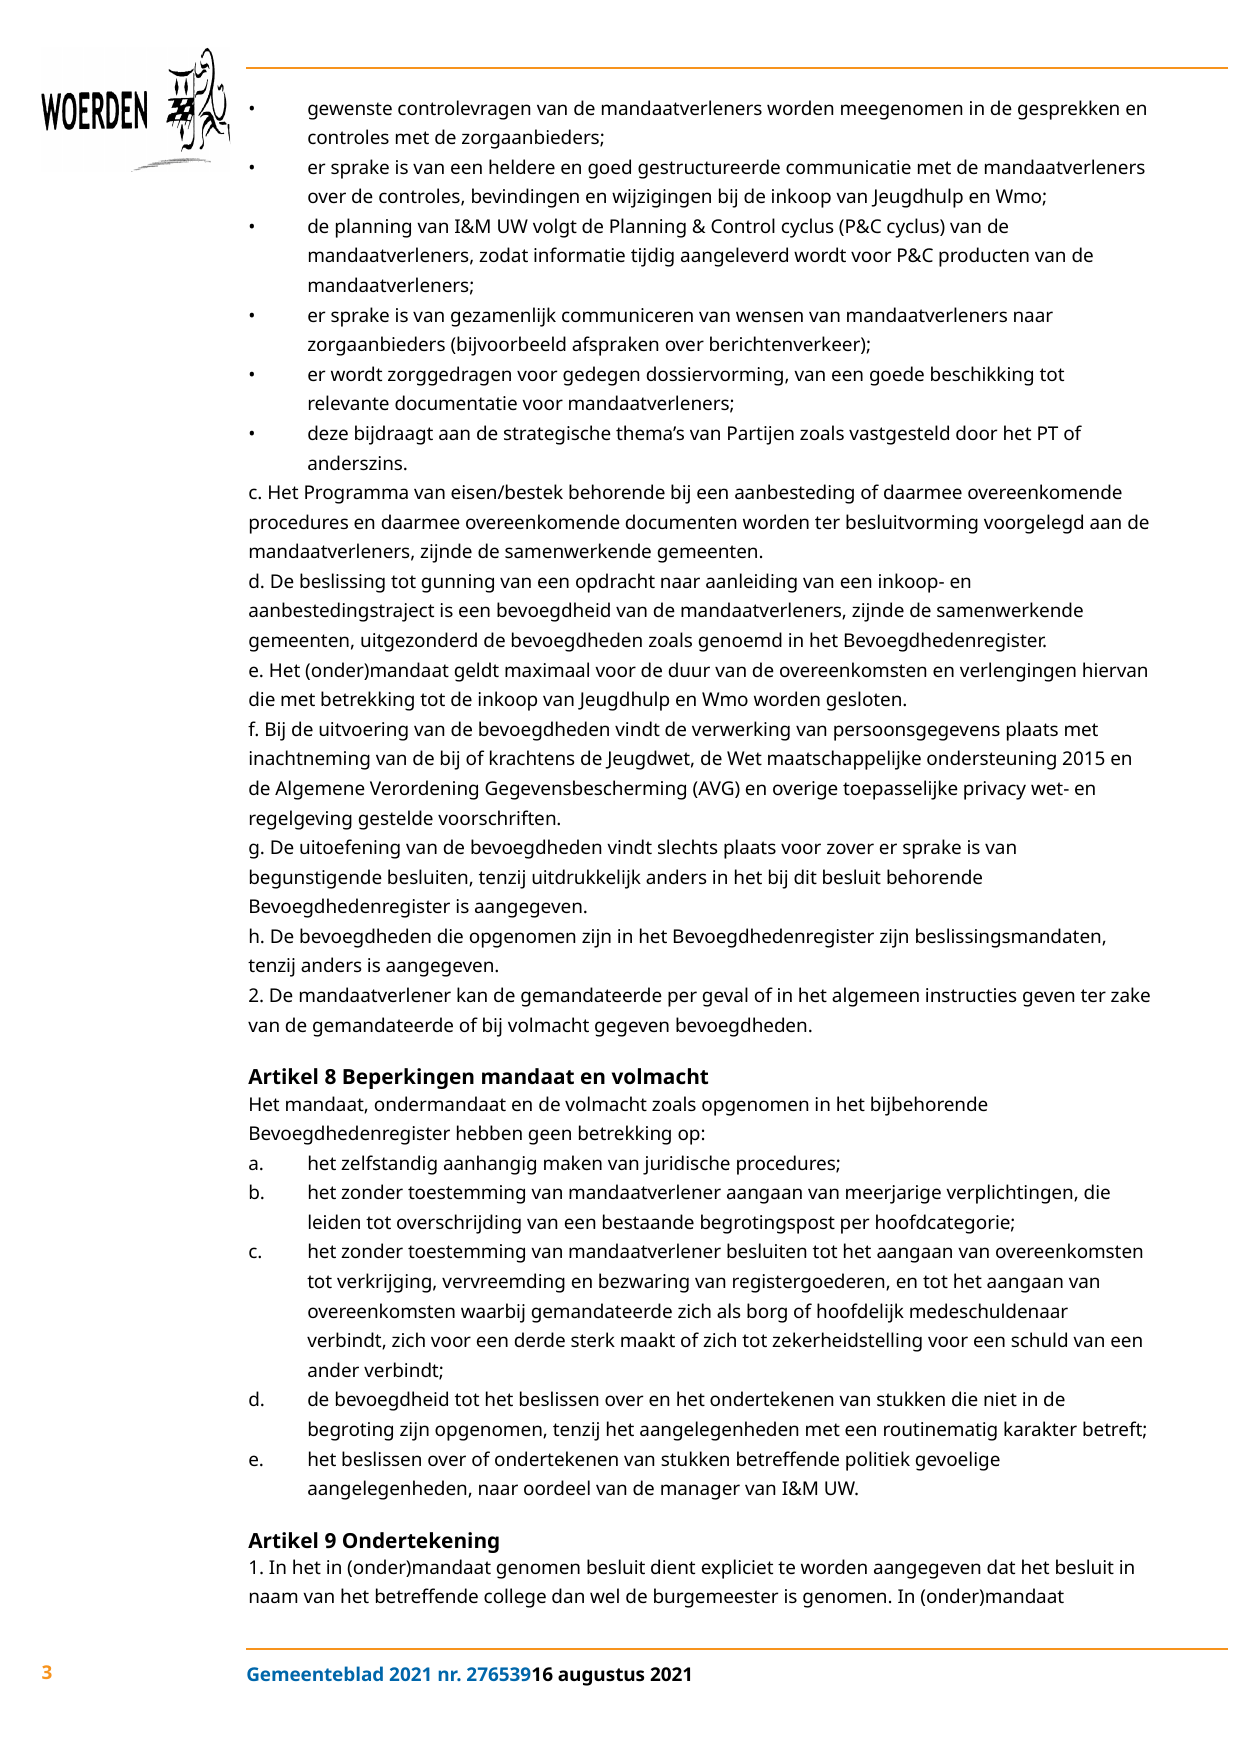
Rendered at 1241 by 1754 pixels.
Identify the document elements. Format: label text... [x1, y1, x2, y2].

picture [41, 47, 231, 172]
text Artikel 9 Ondertekening [248, 1526, 1152, 1554]
text d. De beslissing tot gunning van een opdracht naar aanleiding van een inkoop- en aanbestedingstraject is een bevoegdheid van de mandaatverleners, zijnde de samenwerkende gemeenten, uitgezonderd de bevoegdheden zoals genoemd in het Bevoegdhedenregister. [248, 568, 1152, 653]
list de planning van I&M UW volgt de Planning & Control cyclus (P&C cyclus) van de mandaatverleners, zodat informatie tijdig aangeleverd wordt voor P&C producten van de mandaatverleners; [248, 213, 1152, 298]
list deze bijdraagt aan de strategische thema’s van Partijen zoals vastgesteld door het PT of anderszins. [248, 420, 1152, 476]
list het zelfstandig aanhangig maken van juridische procedures; [248, 1150, 1152, 1176]
text 1. In het in (onder)mandaat genomen besluit dient expliciet te worden aangegeven dat het besluit in naam van het betreffende college dan wel de burgemeester is genomen. In (onder)mandaat [248, 1554, 1152, 1609]
text Artikel 8 Beperkingen mandaat en volmacht [248, 1062, 1152, 1091]
text g. De uitoefening van de bevoegdheden vindt slechts plaats voor zover er sprake is van begunstigende besluiten, tenzij uitdrukkelijk anders in het bij dit besluit behorende Bevoegdhedenregister is aangegeven. [248, 834, 1152, 919]
text 2. De mandaatverlener kan de gemandateerde per geval of in het algemeen instructies geven ter zake van de gemandateerde of bij volmacht gegeven bevoegdheden. [248, 982, 1152, 1038]
list het zonder toestemming van mandaatverlener aangaan van meerjarige verplichtingen, die leiden tot overschrijding van een bestaande begrotingspost per hoofdcategorie; [248, 1179, 1152, 1235]
list het beslissen over of ondertekenen van stukken betreffende politiek gevoelige aangelegenheden, naar oordeel van de manager van I&M UW. [248, 1446, 1152, 1501]
text f. Bij de uitvoering van de bevoegdheden vindt de verwerking van persoonsgegevens plaats met inachtneming van de bij of krachtens de Jeugdwet, de Wet maatschappelijke ondersteuning 2015 en de Algemene Verordening Gegevensbescherming (AVG) en overige toepasselijke privacy wet- en regelgeving gestelde voorschriften. [248, 716, 1152, 831]
text c. Het Programma van eisen/bestek behorende bij een aanbesteding of daarmee overeenkomende procedures en daarmee overeenkomende documenten worden ter besluitvorming voorgelegd aan de mandaatverleners, zijnde de samenwerkende gemeenten. [248, 479, 1152, 564]
text h. De bevoegdheden die opgenomen zijn in het Bevoegdhedenregister zijn beslissingsmandaten, tenzij anders is aangegeven. [248, 923, 1152, 978]
list er sprake is van een heldere en goed gestructureerde communicatie met de mandaatverleners over de controles, bevindingen en wijzigingen bij de inkoop van Jeugdhulp en Wmo; [248, 154, 1152, 209]
text e. Het (onder)mandaat geldt maximaal voor de duur van de overeenkomsten en verlengingen hiervan die met betrekking tot de inkoop van Jeugdhulp en Wmo worden gesloten. [248, 657, 1152, 712]
list er sprake is van gezamenlijk communiceren van wensen van mandaatverleners naar zorgaanbieders (bijvoorbeeld afspraken over berichtenverkeer); [248, 302, 1152, 357]
list gewenste controlevragen van de mandaatverleners worden meegenomen in de gesprekken en controles met de zorgaanbieders; [248, 95, 1152, 150]
list het zonder toestemming van mandaatverlener besluiten tot het aangaan van overeenkomsten tot verkrijging, vervreemding en bezwaring van registergoederen, en tot het aangaan van overeenkomsten waarbij gemandateerde zich als borg of hoofdelijk medeschuldenaar verbindt, zich voor een derde sterk maakt of zich tot zekerheidstelling voor een schuld van een ander verbindt; [248, 1239, 1152, 1383]
list er wordt zorggedragen voor gedegen dossiervorming, van een goede beschikking tot relevante documentatie voor mandaatverleners; [248, 361, 1152, 416]
list de bevoegdheid tot het beslissen over en het ondertekenen van stukken die niet in de begroting zijn opgenomen, tenzij het aangelegenheden met een routinematig karakter betreft; [248, 1387, 1152, 1442]
text Het mandaat, ondermandaat en de volmacht zoals opgenomen in het bijbehorende Bevoegdhedenregister hebben geen betrekking op: [248, 1091, 1152, 1146]
